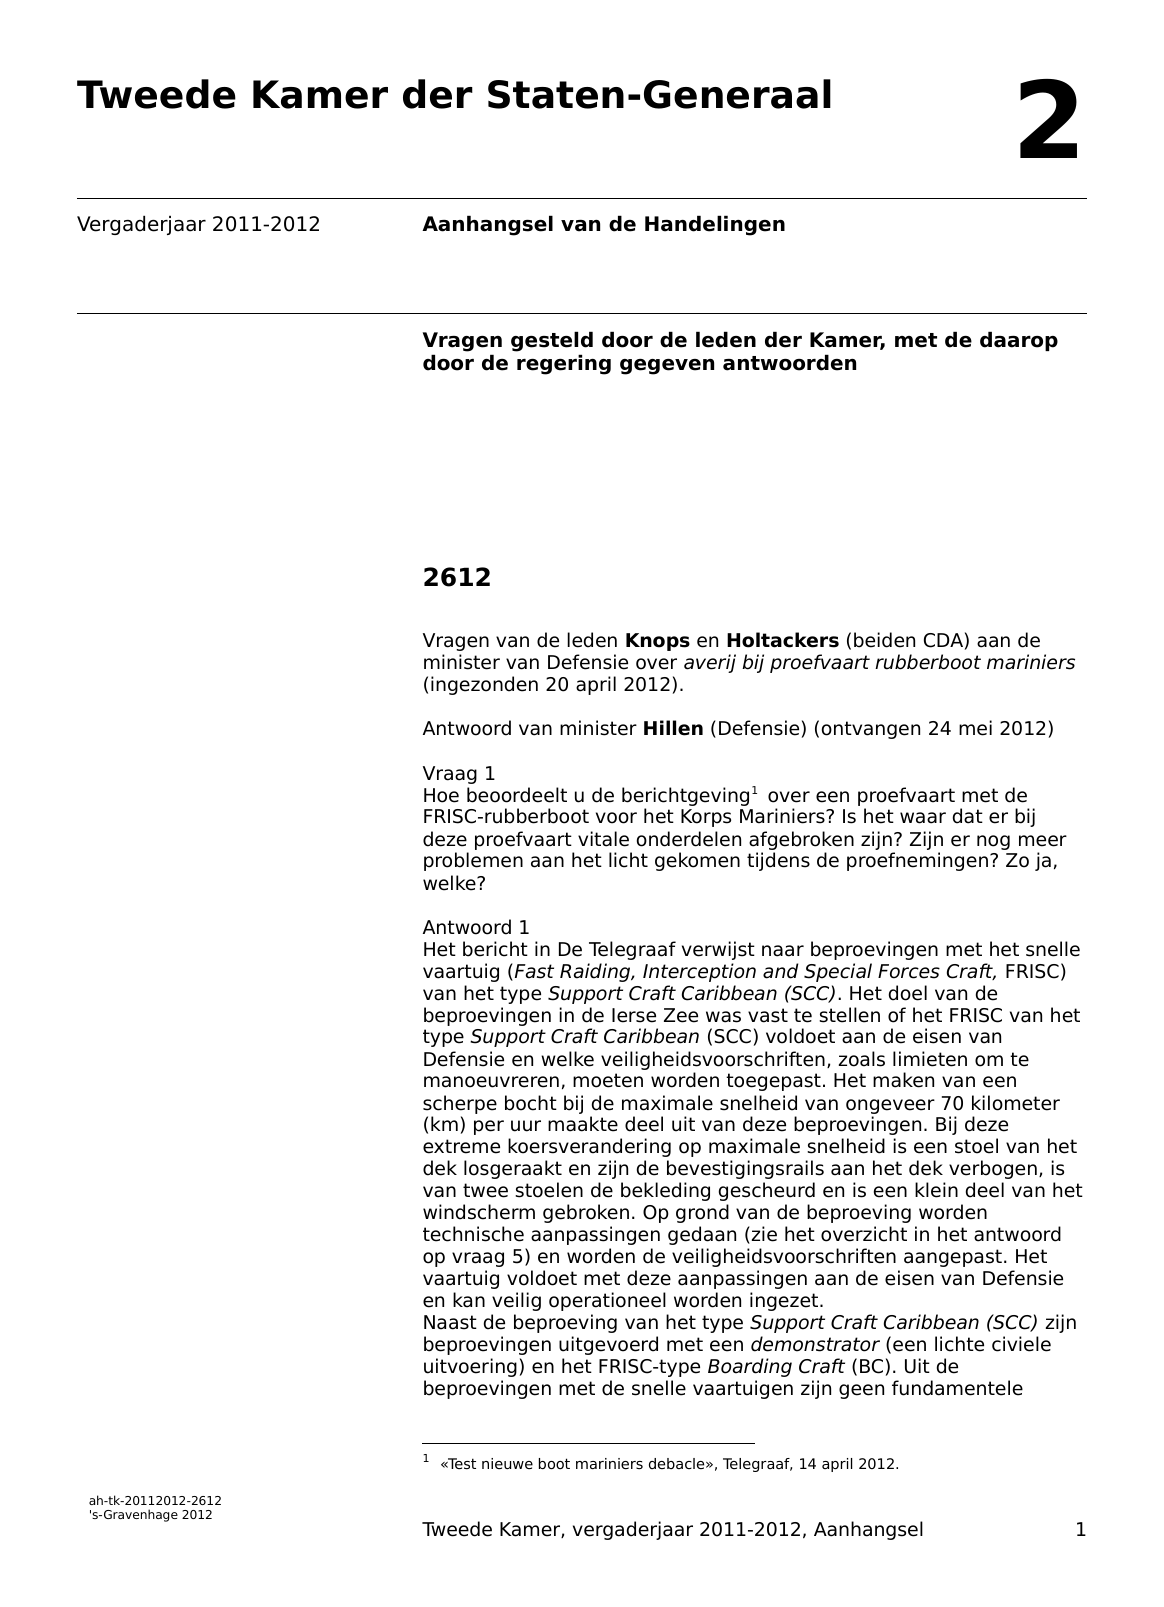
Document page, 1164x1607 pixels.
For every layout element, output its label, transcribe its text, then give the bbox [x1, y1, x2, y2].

text Antwoord van minister Hillen (Defensie) (ontvangen 24 mei 2012) [422, 718, 1087, 740]
text Vraag 1 [422, 762, 1087, 784]
table_header Tweede Kamer der Staten-Generaal [77, 59, 886, 198]
text 's-Gravenhage 2012 [88, 1508, 323, 1522]
text Vragen van de leden Knops en Holtackers (beiden CDA) aan de minister van Defensie over averij bij proefvaart rubberboot mariniers (ingezonden 20 april 2012). [422, 630, 1087, 696]
text Naast de beproeving van het type Support Craft Caribbean (SCC) zijn beproevingen uitgevoerd met een demonstrator (een lichte civiele uitvoering) en het FRISC-type Boarding Craft (BC). Uit de beproevingen met de snelle vaartuigen zijn geen fundamentele [422, 1312, 1087, 1400]
text «Test nieuwe boot mariniers debacle», Telegraaf, 14 april 2012. [422, 1452, 1087, 1474]
text Het bericht in De Telegraaf verwijst naar beproevingen met het snelle vaartuig (Fast Raiding, Interception and Special Forces Craft, FRISC) van het type Support Craft Caribbean (SCC). Het doel van de beproevingen in de Ierse Zee was vast te stellen of het FRISC van het type Support Craft Caribbean (SCC) voldoet aan de eisen van Defensie en welke veiligheidsvoorschriften, zoals limieten om te manoeuvreren, moeten worden toegepast. Het maken van een scherpe bocht bij de maximale snelheid van ongeveer 70 kilometer (km) per uur maakte deel uit van deze beproevingen. Bij deze extreme koersverandering op maximale snelheid is een stoel van het dek losgeraakt en zijn de bevestigingsrails aan het dek verbogen, is van twee stoelen de bekleding gescheurd en is een klein deel van het windscherm gebroken. Op grond van de beproeving worden technische aanpassingen gedaan (zie het overzicht in het antwoord op vraag 5) en worden de veiligheidsvoorschriften aangepast. Het vaartuig voldoet met deze aanpassingen aan de eisen van Defensie en kan veilig operationeel worden ingezet. [422, 938, 1087, 1312]
table_cell Vergaderjaar 2011-2012 [77, 199, 422, 313]
text 2612 [422, 563, 1087, 592]
table_cell [77, 314, 422, 375]
table_cell Aanhangsel van de Handelingen [422, 199, 1087, 313]
table_header 2 [886, 59, 1087, 198]
text ah-tk-20112012-2612 [88, 1494, 323, 1508]
text Hoe beoordeelt u de berichtgeving over een proefvaart met de FRISC-rubberboot voor het Korps Mariniers? Is het waar dat er bij deze proefvaart vitale onderdelen afgebroken zijn? Zijn er nog meer problemen aan het licht gekomen tijdens de proefnemingen? Zo ja, welke? [422, 784, 1087, 894]
text Antwoord 1 [422, 917, 1087, 938]
table_cell Vragen gesteld door de leden der Kamer, met de daarop door de regering gegeven antwoorden [422, 314, 1087, 375]
